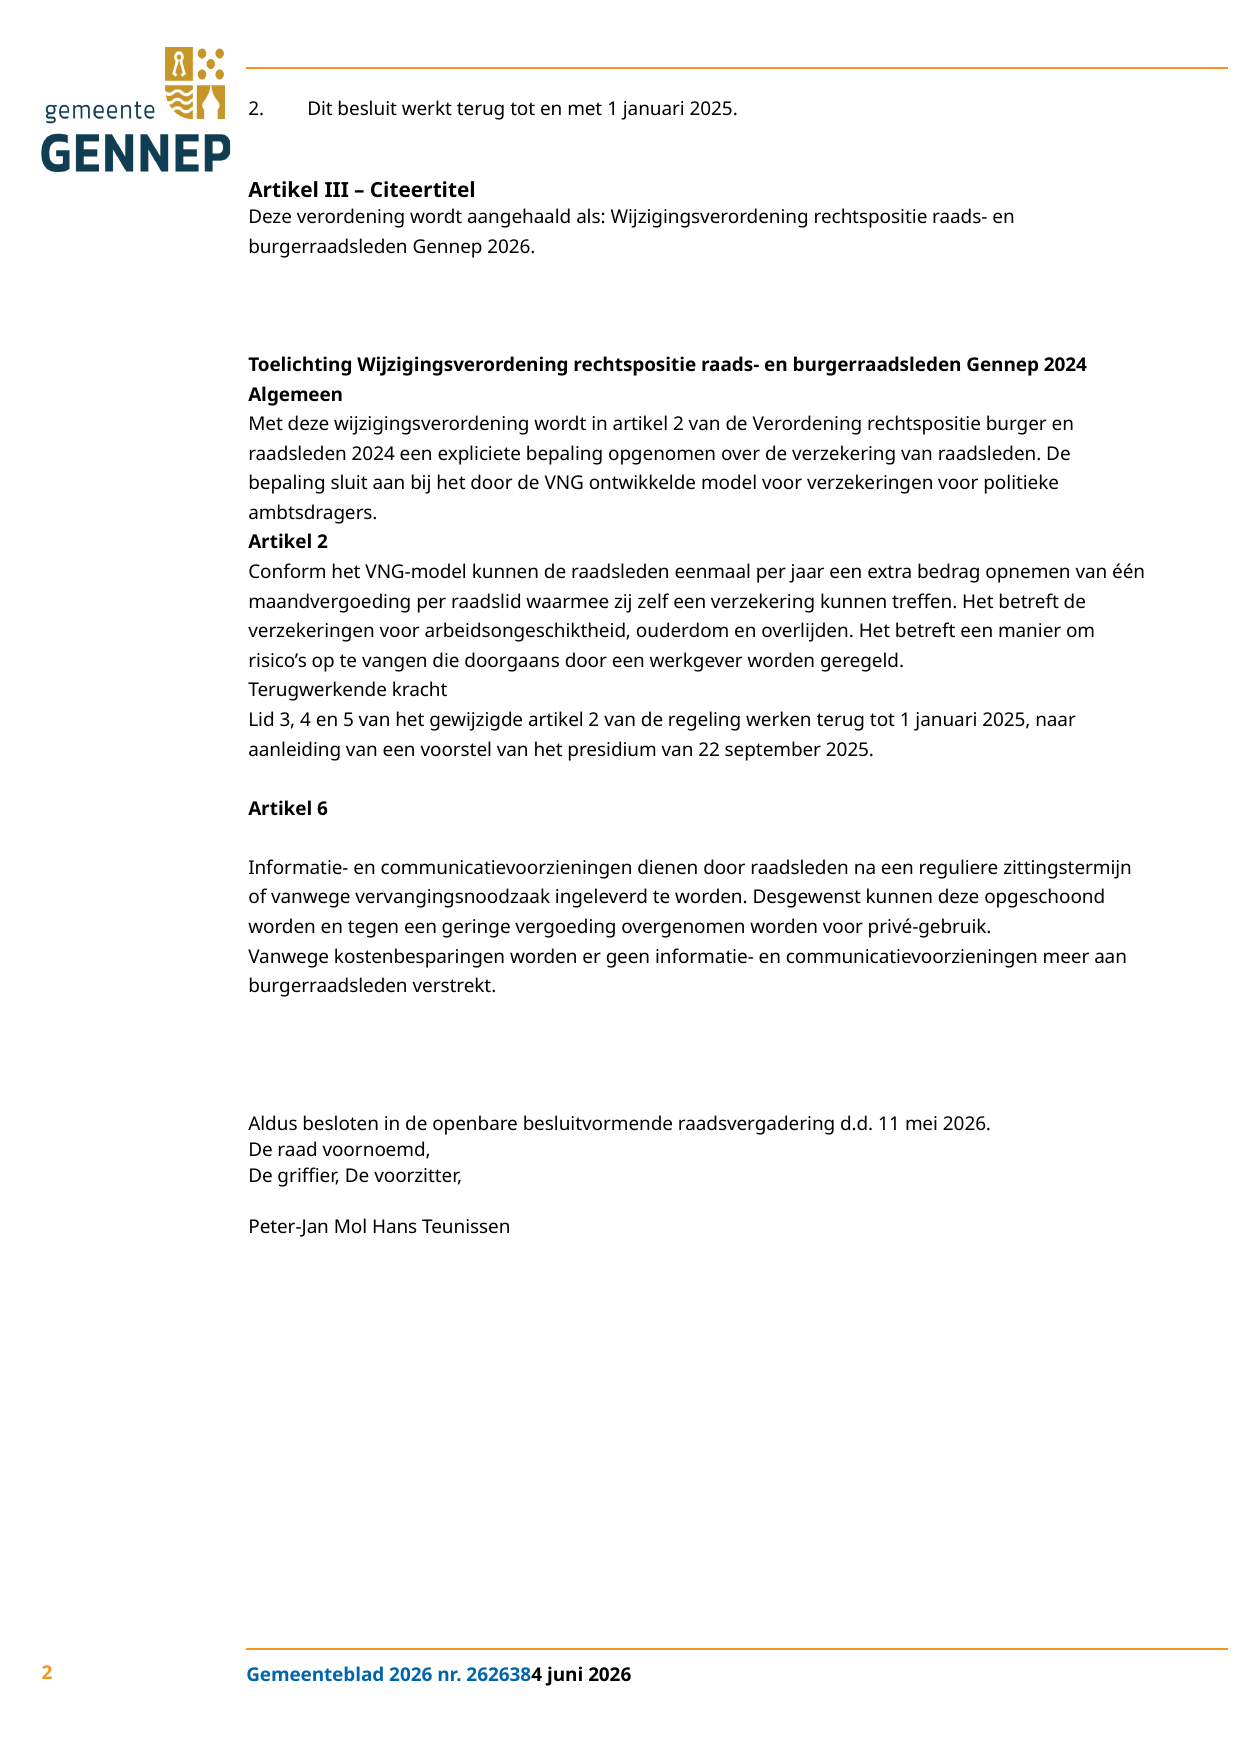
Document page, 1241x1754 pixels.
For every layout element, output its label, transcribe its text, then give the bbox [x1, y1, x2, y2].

text De griffier, De voorzitter, [248, 1162, 1152, 1188]
text Aldus besloten in de openbare besluitvormende raadsvergadering d.d. 11 mei 2026. [248, 1110, 1152, 1136]
text Algemeen [248, 381, 1152, 406]
text Toelichting Wijzigingsverordening rechtspositie raads- en burgerraadsleden Gennep 2024 [248, 351, 1152, 377]
text Deze verordening wordt aangehaald als: Wijzigingsverordening rechtspositie raads- en burgerraadsleden Gennep 2026. [248, 203, 1152, 258]
text Met deze wijzigingsverordening wordt in artikel 2 van de Verordening rechtspositie burger en raadsleden 2024 een expliciete bepaling opgenomen over de verzekering van raadsleden. De bepaling sluit aan bij het door de VNG ontwikkelde model voor verzekeringen voor politieke ambtsdragers. [248, 410, 1152, 525]
list Dit besluit werkt terug tot en met 1 januari 2025. [248, 95, 1152, 121]
text Vanwege kostenbesparingen worden er geen informatie- en communicatievoorzieningen meer aan burgerraadsleden verstrekt. [248, 943, 1152, 998]
text Peter-Jan Mol Hans Teunissen [248, 1213, 1152, 1239]
text Artikel III – Citeertitel [248, 175, 1152, 203]
text Lid 3, 4 en 5 van het gewijzigde artikel 2 van de regeling werken terug tot 1 januari 2025, naar aanleiding van een voorstel van het presidium van 22 september 2025. [248, 706, 1152, 761]
text Artikel 6 [248, 795, 1152, 821]
text De raad voornoemd, [248, 1136, 1152, 1162]
text Artikel 2 [248, 529, 1152, 554]
picture [41, 47, 231, 172]
text Informatie- en communicatievoorzieningen dienen door raadsleden na een reguliere zittingstermijn of vanwege vervangingsnoodzaak ingeleverd te worden. Desgewenst kunnen deze opgeschoond worden en tegen een geringe vergoeding overgenomen worden voor privé-gebruik. [248, 854, 1152, 939]
text Conform het VNG-model kunnen de raadsleden eenmaal per jaar een extra bedrag opnemen van één maandvergoeding per raadslid waarmee zij zelf een verzekering kunnen treffen. Het betreft de verzekeringen voor arbeidsongeschiktheid, ouderdom en overlijden. Het betreft een manier om risico’s op te vangen die doorgaans door een werkgever worden geregeld. [248, 558, 1152, 673]
text Terugwerkende kracht [248, 677, 1152, 702]
